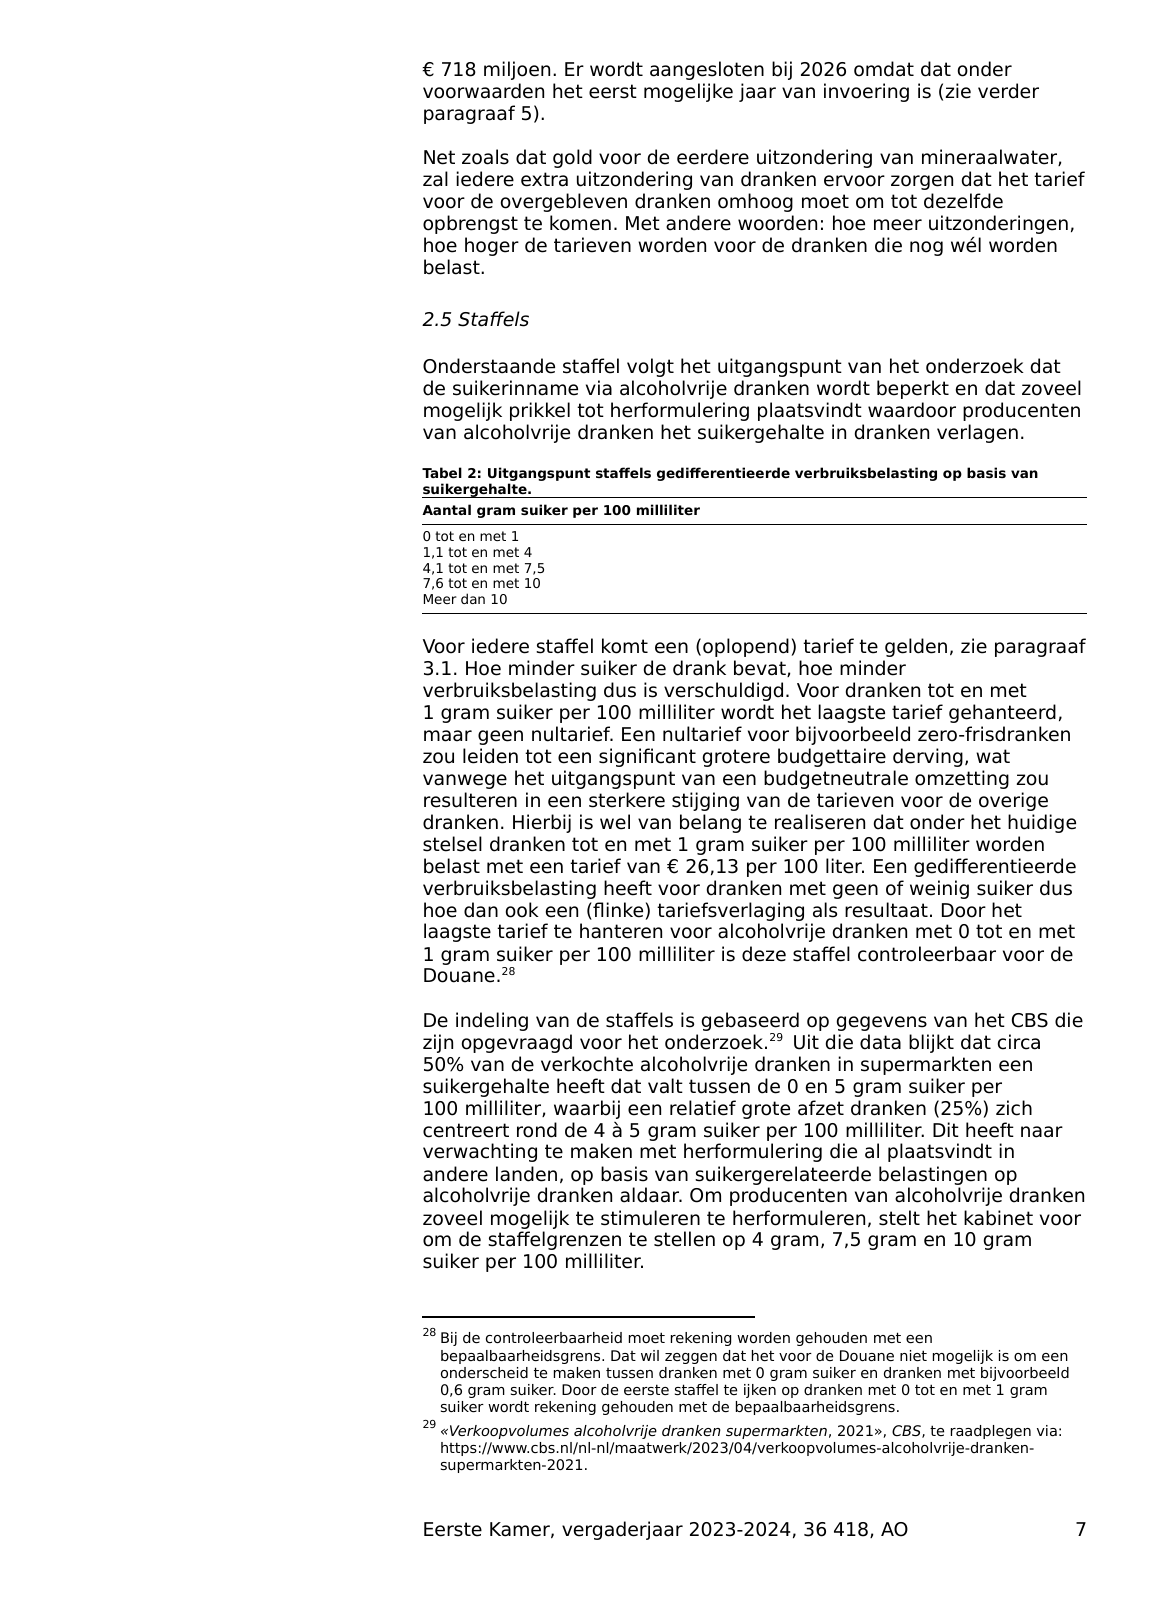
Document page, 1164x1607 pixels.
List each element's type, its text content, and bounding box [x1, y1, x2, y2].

table_header Tabel 2: Uitgangspunt staffels gedifferentieerde verbruiksbelasting op basis van suikergehalte. [422, 466, 1087, 497]
text Voor iedere staffel komt een (oplopend) tarief te gelden, zie paragraaf 3.1. Hoe minder suiker de drank bevat, hoe minder verbruiksbelasting dus is verschuldigd. Voor dranken tot en met 1 gram suiker per 100 milliliter wordt het laagste tarief gehanteerd, maar geen nultarief. Een nultarief voor bijvoorbeeld zero-frisdranken zou leiden tot een significant grotere budgettaire derving, wat vanwege het uitgangspunt van een budgetneutrale omzetting zou resulteren in een sterkere stijging van de tarieven voor de overige dranken. Hierbij is wel van belang te realiseren dat onder het huidige stelsel dranken tot en met 1 gram suiker per 100 milliliter worden belast met een tarief van € 26,13 per 100 liter. Een gedifferentieerde verbruiksbelasting heeft voor dranken met geen of weinig suiker dus hoe dan ook een (flinke) tariefsverlaging als resultaat. Door het laagste tarief te hanteren voor alcoholvrije dranken met 0 tot en met 1 gram suiker per 100 milliliter is deze staffel controleerbaar voor de Douane. [422, 636, 1087, 987]
text Bij de controleerbaarheid moet rekening worden gehouden met een bepaalbaarheidsgrens. Dat wil zeggen dat het voor de Douane niet mogelijk is om een onderscheid te maken tussen dranken met 0 gram suiker en dranken met bijvoorbeeld 0,6 gram suiker. Door de eerste staffel te ijken op dranken met 0 tot en met 1 gram suiker wordt rekening gehouden met de bepaalbaarheidsgrens. [422, 1326, 1087, 1416]
table_cell 4,1 tot en met 7,5 [422, 561, 1087, 576]
table_cell Aantal gram suiker per 100 milliliter [422, 498, 1087, 523]
text Net zoals dat gold voor de eerdere uitzondering van mineraalwater, zal iedere extra uitzondering van dranken ervoor zorgen dat het tarief voor de overgebleven dranken omhoog moet om tot dezelfde opbrengst te komen. Met andere woorden: hoe meer uitzonderingen, hoe hoger de tarieven worden voor de dranken die nog wél worden belast. [422, 147, 1087, 279]
text «Verkoopvolumes alcoholvrije dranken supermarkten, 2021», CBS, te raadplegen via: https://www.cbs.nl/nl-nl/maatwerk/2023/04/verkoopvolumes-alcoholvrije-dranken-supermarkten-2021. [422, 1418, 1087, 1474]
table_cell 7,6 tot en met 10 [422, 576, 1087, 592]
text € 718 miljoen. Er wordt aangesloten bij 2026 omdat dat onder voorwaarden het eerst mogelijke jaar van invoering is (zie verder paragraaf 5). [422, 59, 1087, 125]
table_cell 0 tot en met 1 [422, 525, 1087, 545]
text Onderstaande staffel volgt het uitgangspunt van het onderzoek dat de suikerinname via alcoholvrije dranken wordt beperkt en dat zoveel mogelijk prikkel tot herformulering plaatsvindt waardoor producenten van alcoholvrije dranken het suikergehalte in dranken verlagen. [422, 356, 1087, 444]
table_cell Meer dan 10 [422, 592, 1087, 612]
subtitle 2.5 Staffels [422, 309, 1087, 331]
text De indeling van de staffels is gebaseerd op gegevens van het CBS die zijn opgevraagd voor het onderzoek. Uit die data blijkt dat circa 50% van de verkochte alcoholvrije dranken in supermarkten een suikergehalte heeft dat valt tussen de 0 en 5 gram suiker per 100 milliliter, waarbij een relatief grote afzet dranken (25%) zich centreert rond de 4 à 5 gram suiker per 100 milliliter. Dit heeft naar verwachting te maken met herformulering die al plaatsvindt in andere landen, op basis van suikergerelateerde belastingen op alcoholvrije dranken aldaar. Om producenten van alcoholvrije dranken zoveel mogelijk te stimuleren te herformuleren, stelt het kabinet voor om de staffelgrenzen te stellen op 4 gram, 7,5 gram en 10 gram suiker per 100 milliliter. [422, 1009, 1087, 1273]
table_cell 1,1 tot en met 4 [422, 545, 1087, 561]
